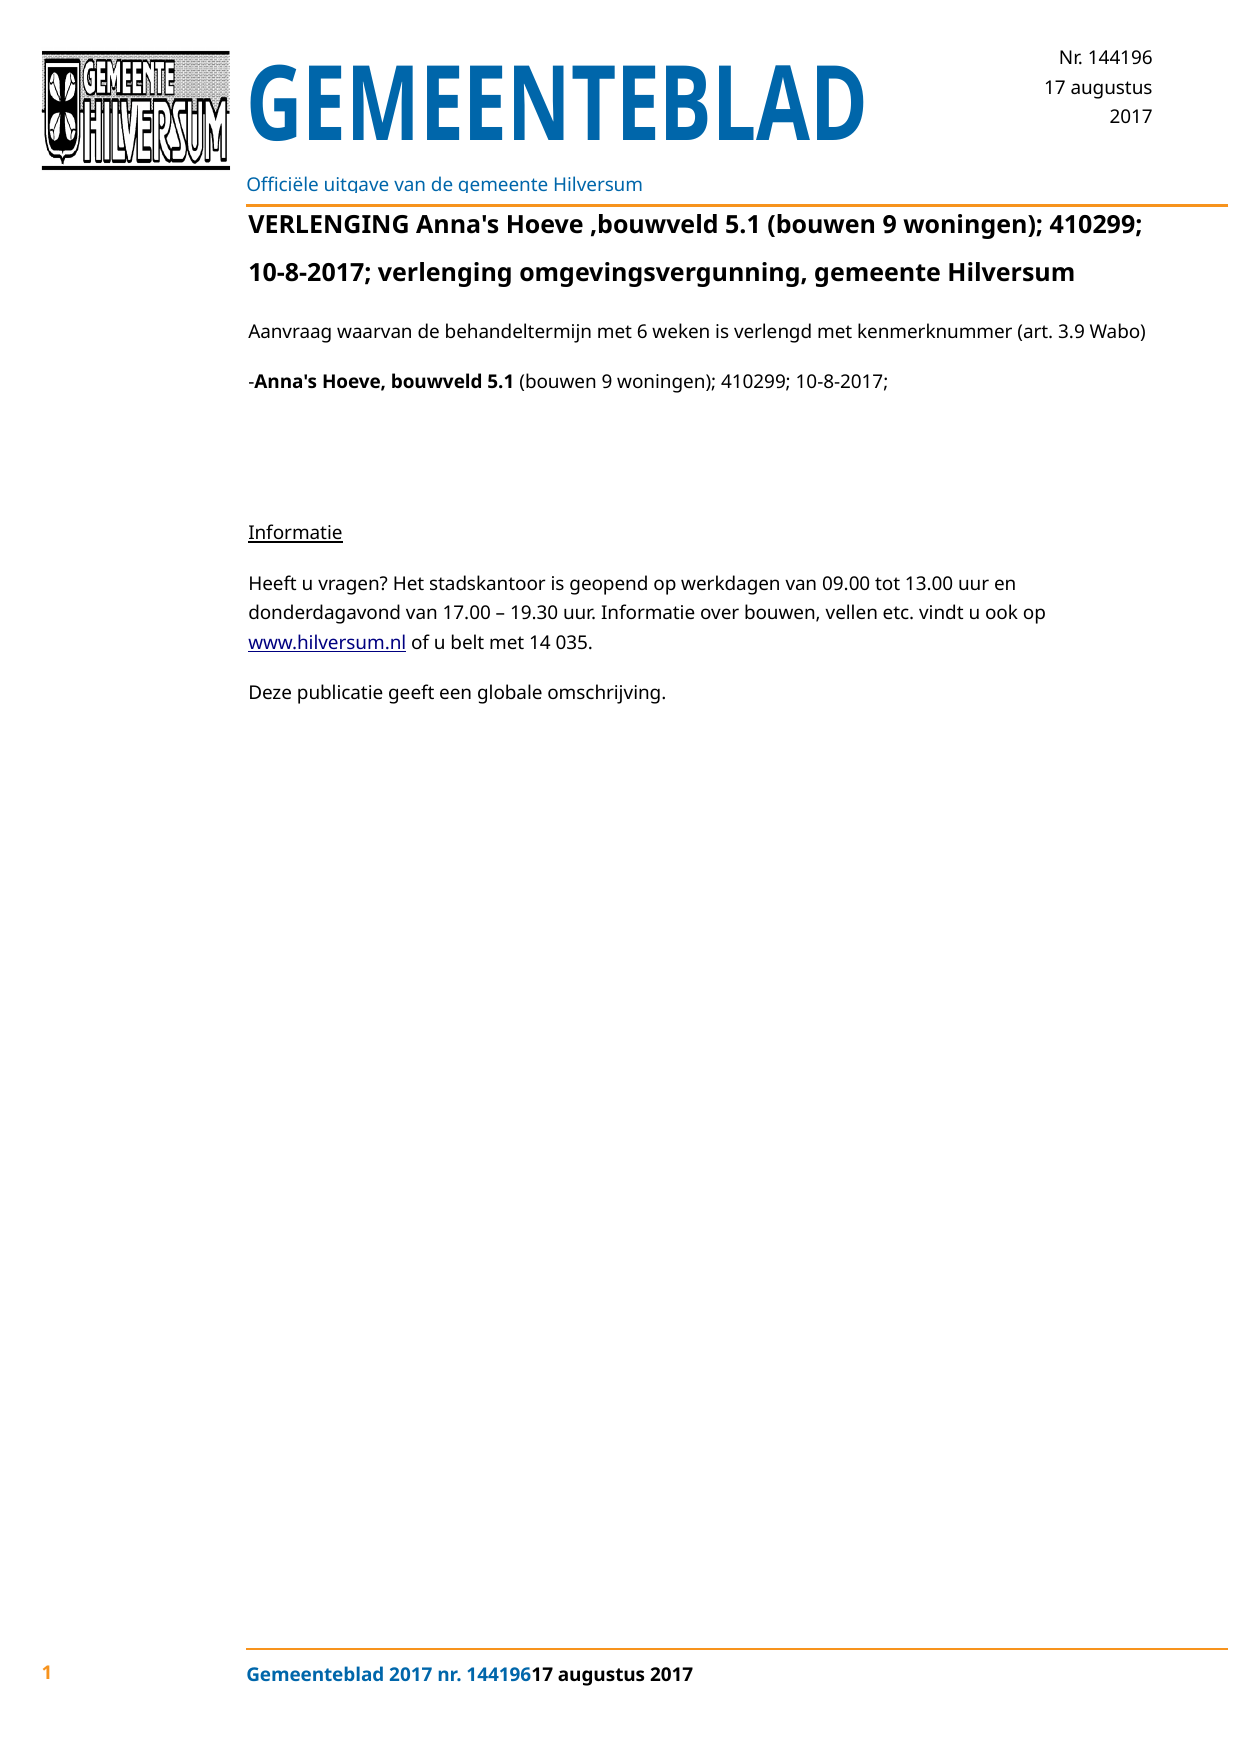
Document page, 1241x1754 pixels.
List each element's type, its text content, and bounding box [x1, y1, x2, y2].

text Heeft u vragen? Het stadskantoor is geopend op werkdagen van 09.00 tot 13.00 uur en donderdagavond van 17.00 – 19.30 uur. Informatie over bouwen, vellen etc. vindt u ook op www.hilversum.nl of u belt met 14 035. [248, 570, 1152, 655]
text Aanvraag waarvan de behandeltermijn met 6 weken is verlengd met kenmerknummer (art. 3.9 Wabo) [248, 318, 1152, 344]
picture [41, 47, 231, 172]
text Deze publicatie geeft een globale omschrijving. [248, 679, 1152, 705]
text Informatie [248, 519, 1152, 545]
text -Anna's Hoeve, bouwveld 5.1 (bouwen 9 woningen); 410299; 10-8-2017; [248, 368, 1152, 394]
text VERLENGING Anna's Hoeve ,bouwveld 5.1 (bouwen 9 woningen); 410299; 10-8-2017; verlenging omgevingsvergunning, gemeente Hilversum [248, 207, 1152, 288]
